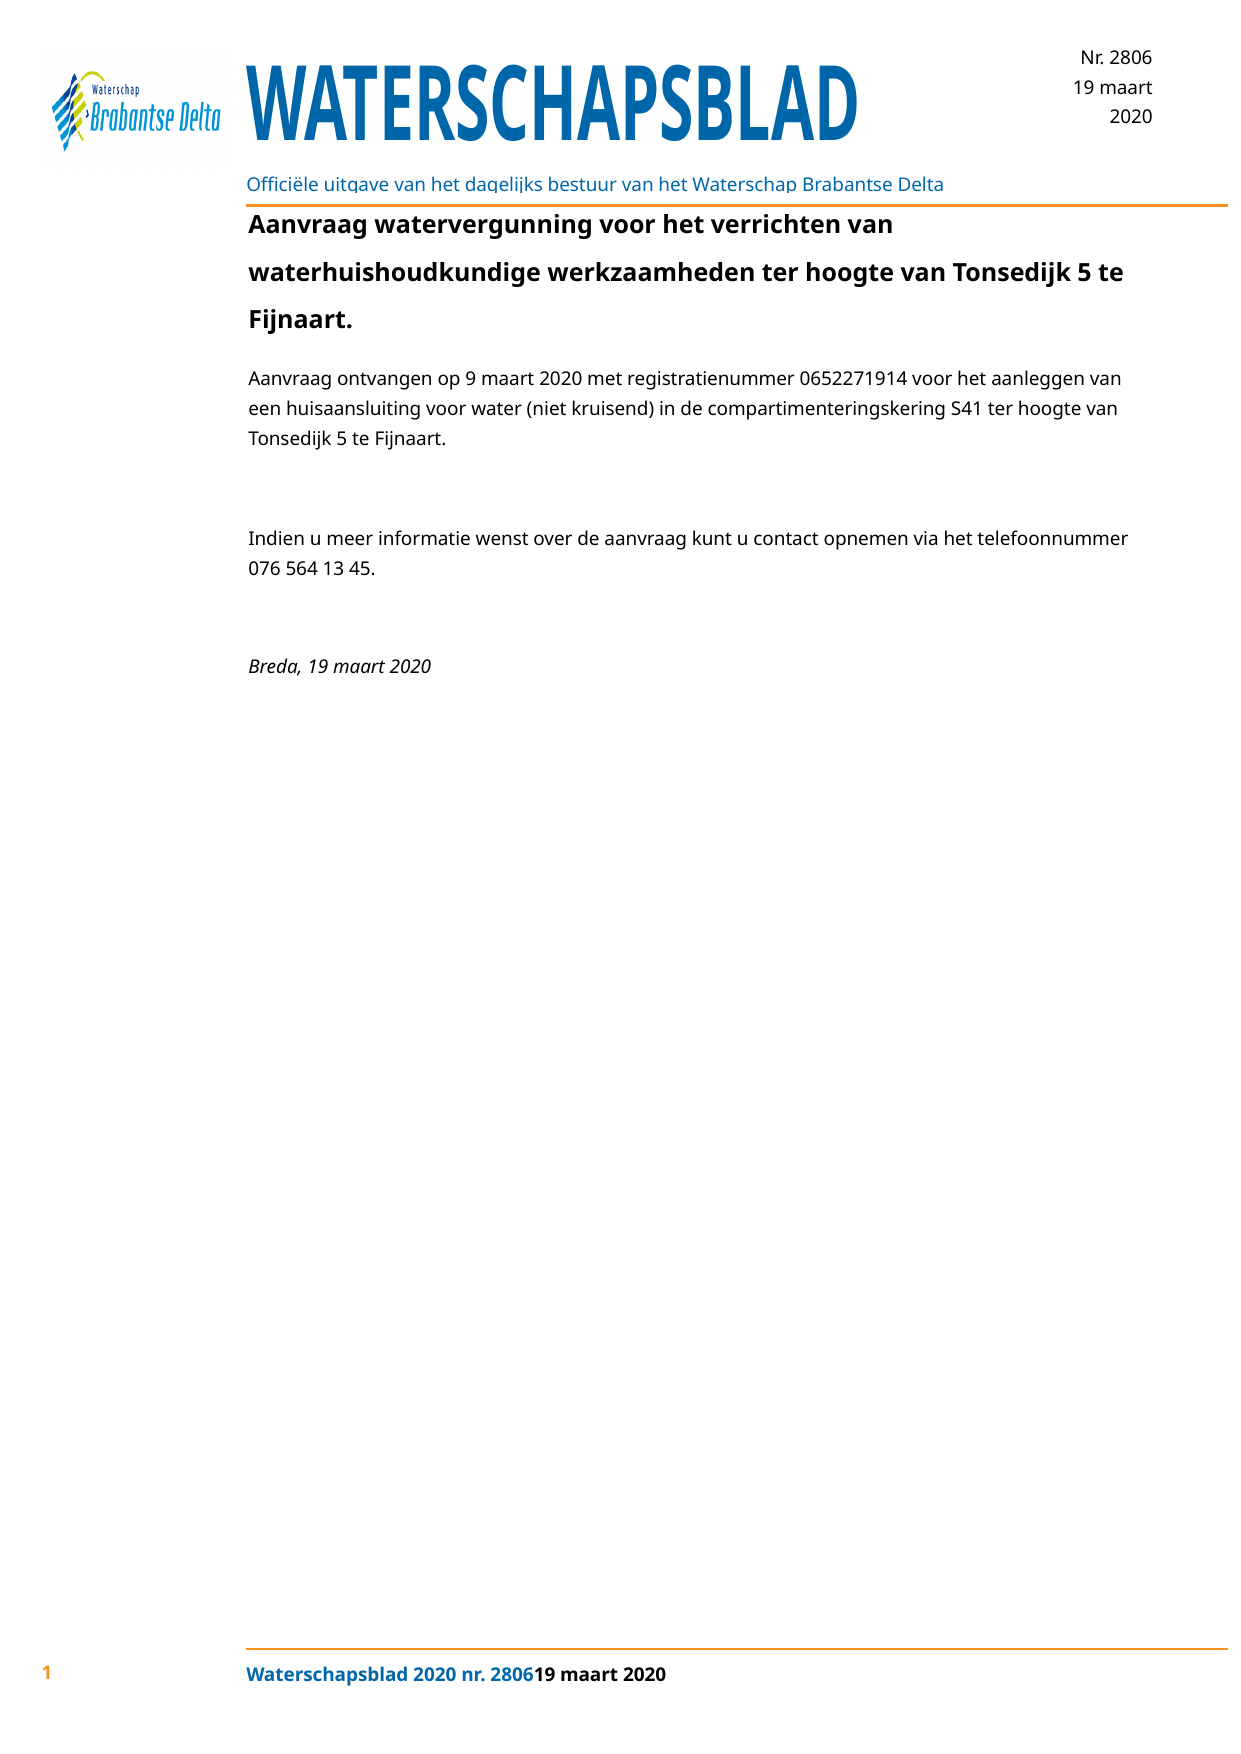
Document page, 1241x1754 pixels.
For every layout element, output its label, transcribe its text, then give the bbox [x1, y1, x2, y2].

picture [41, 47, 231, 172]
text Indien u meer informatie wenst over de aanvraag kunt u contact opnemen via het telefoonnummer 076 564 13 45. [248, 526, 1152, 581]
text Aanvraag ontvangen op 9 maart 2020 met registratienummer 0652271914 voor het aanleggen van een huisaansluiting voor water (niet kruisend) in de compartimenteringskering S41 ter hoogte van Tonsedijk 5 te Fijnaart. [248, 366, 1152, 450]
text Breda, 19 maart 2020 [248, 653, 1152, 679]
text Aanvraag watervergunning voor het verrichten van waterhuishoudkundige werkzaamheden ter hoogte van Tonsedijk 5 te Fijnaart. [248, 207, 1152, 336]
